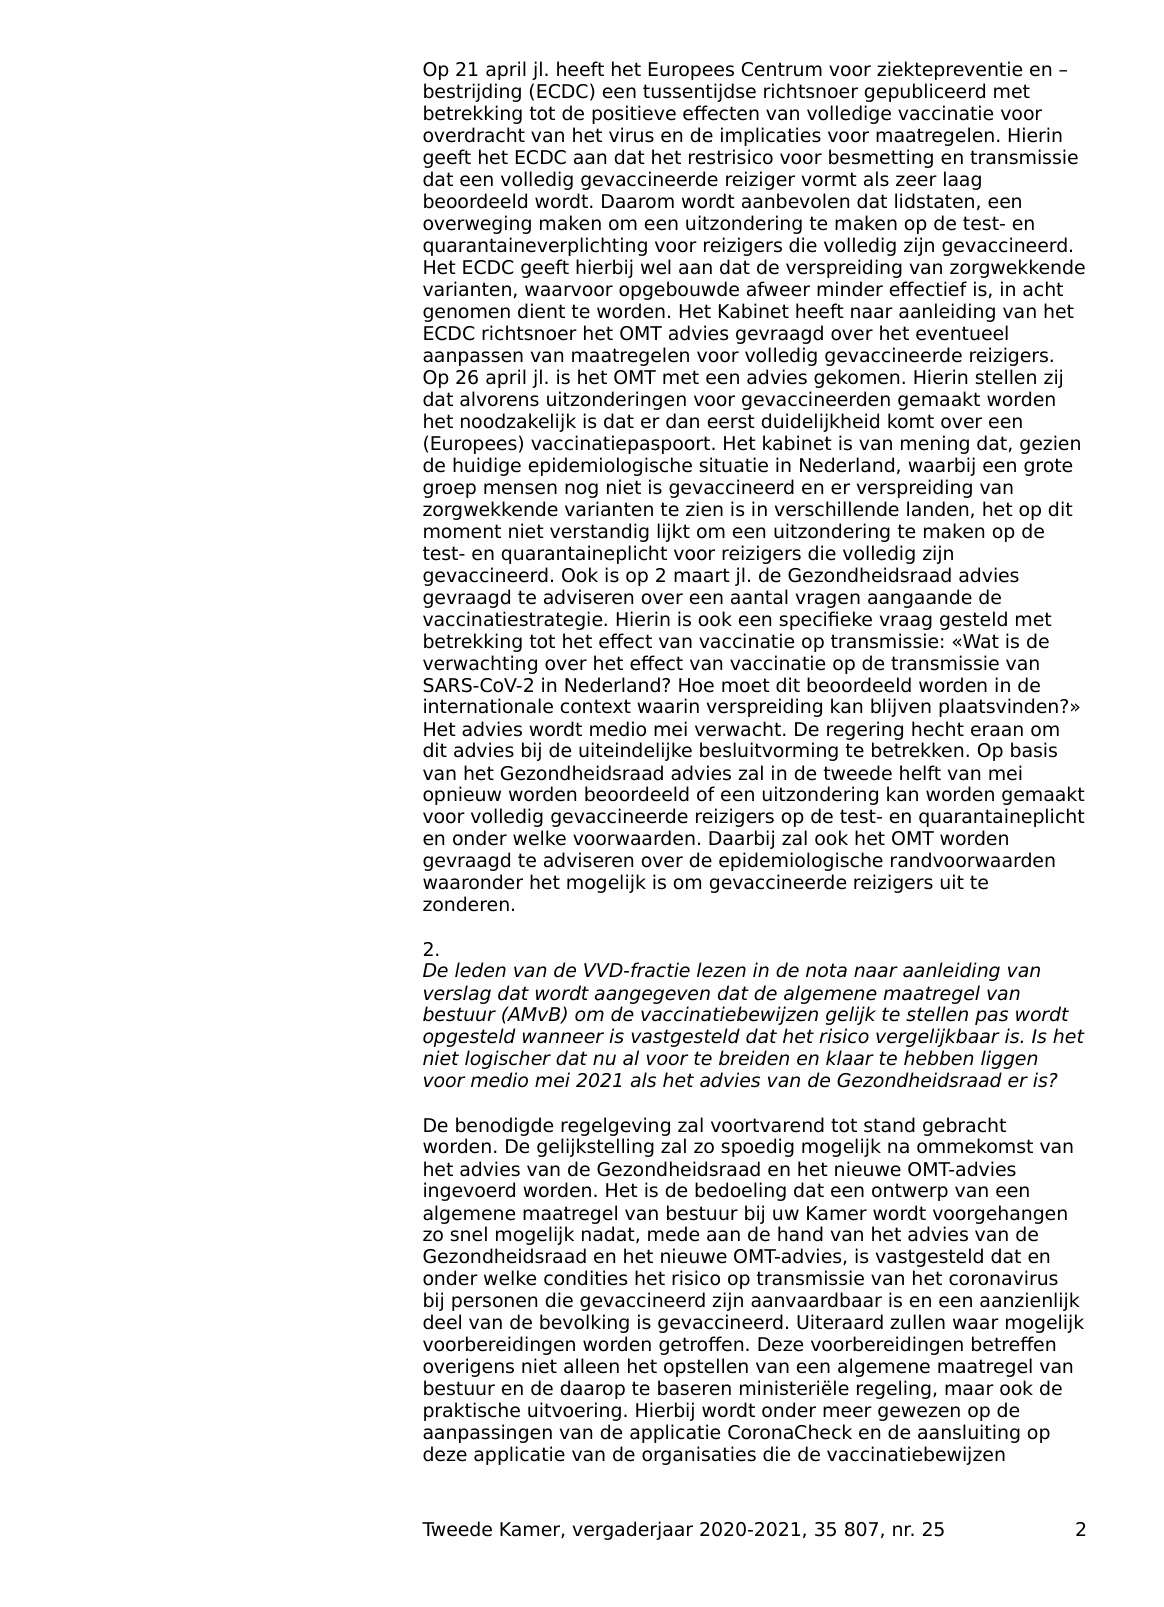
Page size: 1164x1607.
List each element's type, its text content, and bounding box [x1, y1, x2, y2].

text Het advies wordt medio mei verwacht. De regering hecht eraan om dit advies bij de uiteindelijke besluitvorming te betrekken. Op basis van het Gezondheidsraad advies zal in de tweede helft van mei opnieuw worden beoordeeld of een uitzondering kan worden gemaakt voor volledig gevaccineerde reizigers op de test- en quarantaineplicht en onder welke voorwaarden. Daarbij zal ook het OMT worden gevraagd te adviseren over de epidemiologische randvoorwaarden waaronder het mogelijk is om gevaccineerde reizigers uit te zonderen. [422, 718, 1087, 916]
text De benodigde regelgeving zal voortvarend tot stand gebracht worden. De gelijkstelling zal zo spoedig mogelijk na ommekomst van het advies van de Gezondheidsraad en het nieuwe OMT-advies ingevoerd worden. Het is de bedoeling dat een ontwerp van een algemene maatregel van bestuur bij uw Kamer wordt voorgehangen zo snel mogelijk nadat, mede aan de hand van het advies van de Gezondheidsraad en het nieuwe OMT-advies, is vastgesteld dat en onder welke condities het risico op transmissie van het coronavirus bij personen die gevaccineerd zijn aanvaardbaar is en een aanzienlijk deel van de bevolking is gevaccineerd. Uiteraard zullen waar mogelijk voorbereidingen worden getroffen. Deze voorbereidingen betreffen overigens niet alleen het opstellen van een algemene maatregel van bestuur en de daarop te baseren ministeriële regeling, maar ook de praktische uitvoering. Hierbij wordt onder meer gewezen op de aanpassingen van de applicatie CoronaCheck en de aansluiting op deze applicatie van de organisaties die de vaccinatiebewijzen [422, 1114, 1087, 1466]
text Op 21 april jl. heeft het Europees Centrum voor ziektepreventie en – bestrijding (ECDC) een tussentijdse richtsnoer gepubliceerd met betrekking tot de positieve effecten van volledige vaccinatie voor overdracht van het virus en de implicaties voor maatregelen. Hierin geeft het ECDC aan dat het restrisico voor besmetting en transmissie dat een volledig gevaccineerde reiziger vormt als zeer laag beoordeeld wordt. Daarom wordt aanbevolen dat lidstaten, een overweging maken om een uitzondering te maken op de test- en quarantaineverplichting voor reizigers die volledig zijn gevaccineerd. Het ECDC geeft hierbij wel aan dat de verspreiding van zorgwekkende varianten, waarvoor opgebouwde afweer minder effectief is, in acht genomen dient te worden. Het Kabinet heeft naar aanleiding van het ECDC richtsnoer het OMT advies gevraagd over het eventueel aanpassen van maatregelen voor volledig gevaccineerde reizigers. Op 26 april jl. is het OMT met een advies gekomen. Hierin stellen zij dat alvorens uitzonderingen voor gevaccineerden gemaakt worden het noodzakelijk is dat er dan eerst duidelijkheid komt over een (Europees) vaccinatiepaspoort. Het kabinet is van mening dat, gezien de huidige epidemiologische situatie in Nederland, waarbij een grote groep mensen nog niet is gevaccineerd en er verspreiding van zorgwekkende varianten te zien is in verschillende landen, het op dit moment niet verstandig lijkt om een uitzondering te maken op de test- en quarantaineplicht voor reizigers die volledig zijn gevaccineerd. Ook is op 2 maart jl. de Gezondheidsraad advies gevraagd te adviseren over een aantal vragen aangaande de vaccinatiestrategie. Hierin is ook een specifieke vraag gesteld met betrekking tot het effect van vaccinatie op transmissie: «Wat is de verwachting over het effect van vaccinatie op de transmissie van SARS-CoV-2 in Nederland? Hoe moet dit beoordeeld worden in de internationale context waarin verspreiding kan blijven plaatsvinden?» [422, 59, 1087, 718]
text De leden van de VVD-fractie lezen in de nota naar aanleiding van verslag dat wordt aangegeven dat de algemene maatregel van bestuur (AMvB) om de vaccinatiebewijzen gelijk te stellen pas wordt opgesteld wanneer is vastgesteld dat het risico vergelijkbaar is. Is het niet logischer dat nu al voor te breiden en klaar te hebben liggen voor medio mei 2021 als het advies van de Gezondheidsraad er is? [422, 960, 1087, 1092]
text 2. [422, 938, 1087, 960]
